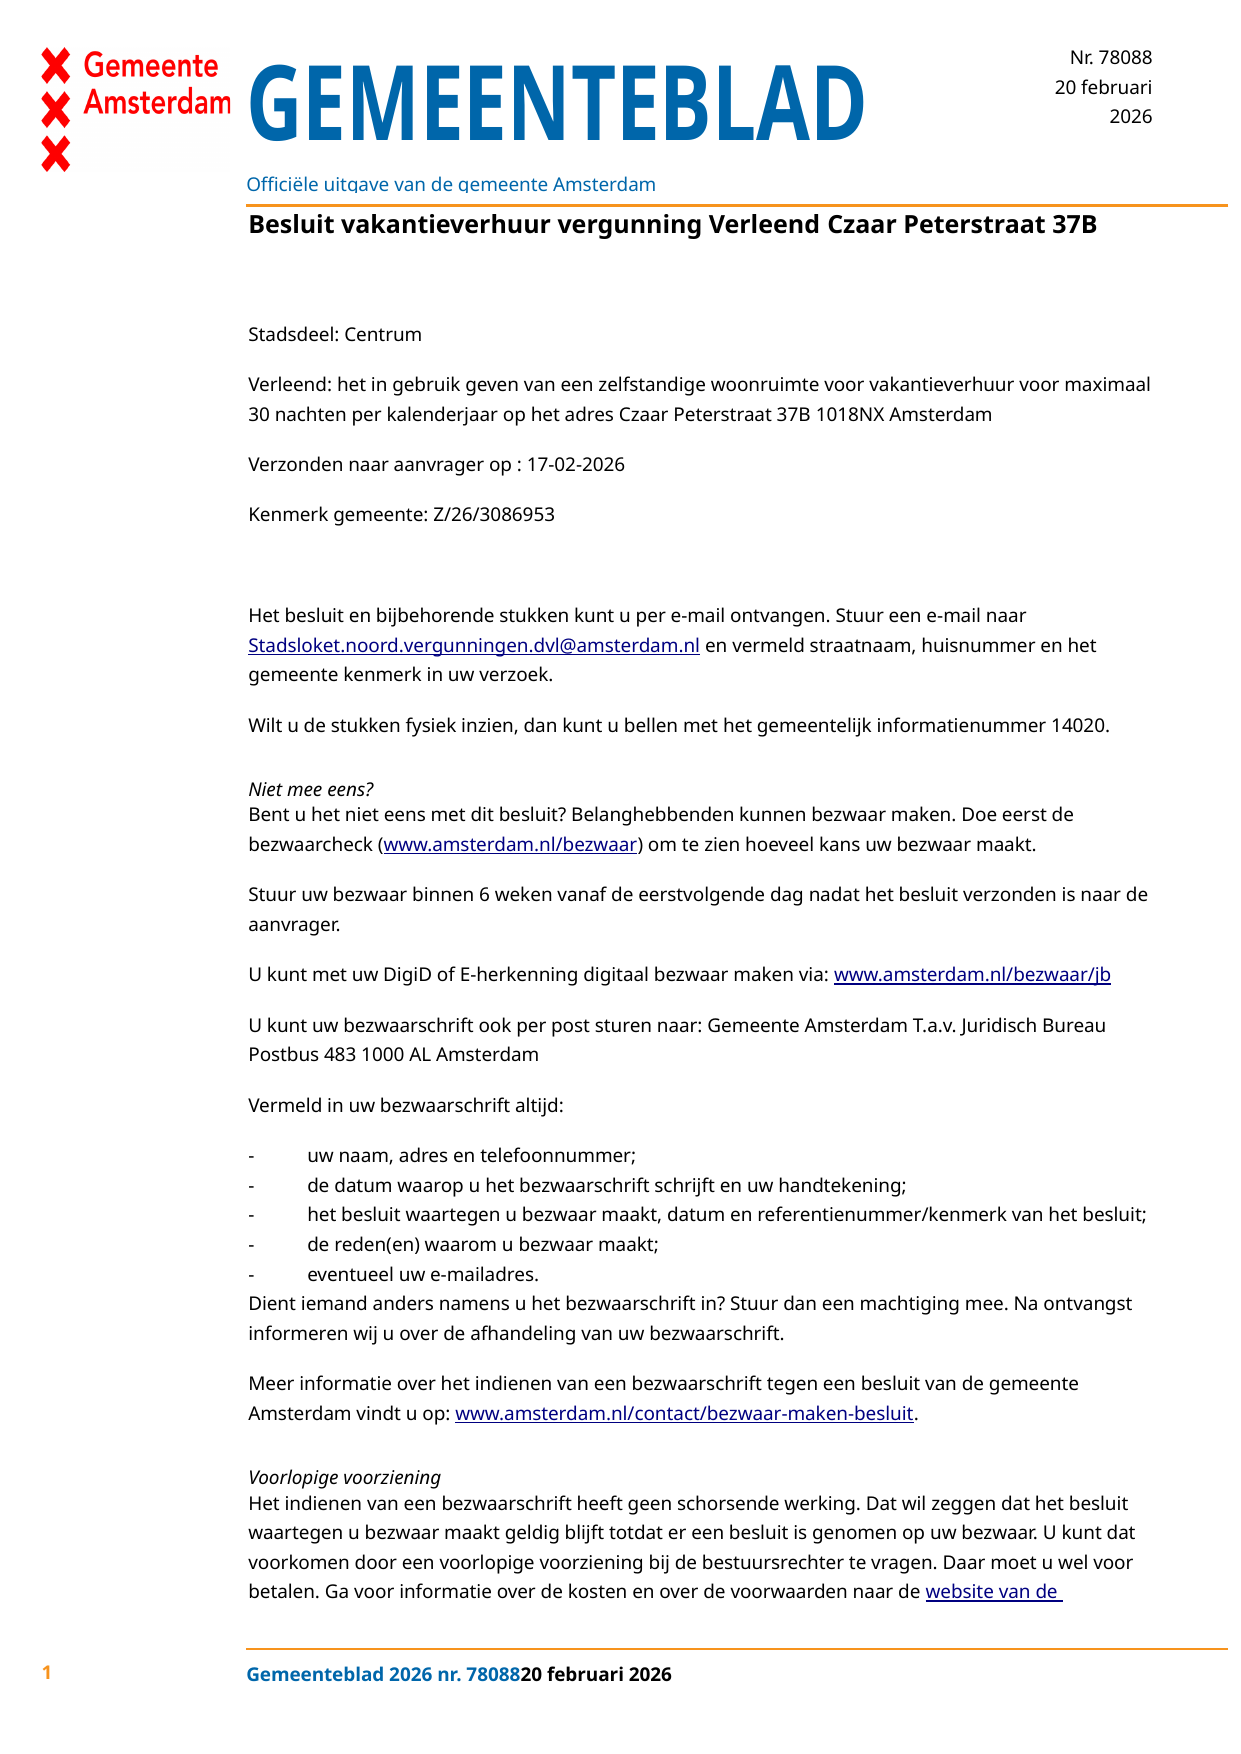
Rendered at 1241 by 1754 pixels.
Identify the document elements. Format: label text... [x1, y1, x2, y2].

text Stadsdeel: Centrum [248, 321, 1152, 346]
list eventueel uw e-mailadres. [248, 1261, 1152, 1287]
text Meer informatie over het indienen van een bezwaarschrift tegen een besluit van de gemeente Amsterdam vindt u op: www.amsterdam.nl/contact/bezwaar-maken-besluit. [248, 1370, 1152, 1426]
text Stuur uw bezwaar binnen 6 weken vanaf de eerstvolgende dag nadat het besluit verzonden is naar de aanvrager. [248, 882, 1152, 937]
text Wilt u de stukken fysiek inzien, dan kunt u bellen met het gemeentelijk informatienummer 14020. [248, 712, 1152, 738]
list uw naam, adres en telefoonnummer; [248, 1142, 1152, 1168]
text Dient iemand anders namens u het bezwaarschrift in? Stuur dan een machtiging mee. Na ontvangst informeren wij u over de afhandeling van uw bezwaarschrift. [248, 1290, 1152, 1346]
text Kenmerk gemeente: Z/26/3086953 [248, 502, 1152, 527]
list het besluit waartegen u bezwaar maakt, datum en referentienummer/kenmerk van het besluit; [248, 1202, 1152, 1227]
text Verzonden naar aanvrager op : 17-02-2026 [248, 451, 1152, 477]
picture [41, 47, 231, 172]
text Bent u het niet eens met dit besluit? Belanghebbenden kunnen bezwaar maken. Doe eerst de bezwaarcheck (www.amsterdam.nl/bezwaar) om te zien hoeveel kans uw bezwaar maakt. [248, 802, 1152, 857]
text Het besluit en bijbehorende stukken kunt u per e-mail ontvangen. Stuur een e-mail naar Stadsloket.noord.vergunningen.dvl@amsterdam.nl en vermeld straatnaam, huisnummer en het gemeente kenmerk in uw verzoek. [248, 602, 1152, 687]
text Vermeld in uw bezwaarschrift altijd: [248, 1092, 1152, 1118]
text Voorlopige voorziening [248, 1464, 1152, 1490]
text Het indienen van een bezwaarschrift heeft geen schorsende werking. Dat wil zeggen dat het besluit waartegen u bezwaar maakt geldig blijft totdat er een besluit is genomen op uw bezwaar. U kunt dat voorkomen door een voorlopige voorziening bij de bestuursrechter te vragen. Daar moet u wel voor betalen. Ga voor informatie over de kosten en over de voorwaarden naar de website van de [248, 1490, 1152, 1604]
text Niet mee eens? [248, 776, 1152, 802]
list de reden(en) waarom u bezwaar maakt; [248, 1231, 1152, 1257]
text U kunt uw bezwaarschrift ook per post sturen naar: Gemeente Amsterdam T.a.v. Juridisch Bureau Postbus 483 1000 AL Amsterdam [248, 1012, 1152, 1067]
text U kunt met uw DigiD of E-herkenning digitaal bezwaar maken via: www.amsterdam.nl/bezwaar/jb [248, 962, 1152, 987]
text Besluit vakantieverhuur vergunning Verleend Czaar Peterstraat 37B [248, 207, 1152, 241]
list de datum waarop u het bezwaarschrift schrijft en uw handtekening; [248, 1172, 1152, 1198]
text Verleend: het in gebruik geven van een zelfstandige woonruimte voor vakantieverhuur voor maximaal 30 nachten per kalenderjaar op het adres Czaar Peterstraat 37B 1018NX Amsterdam [248, 371, 1152, 426]
